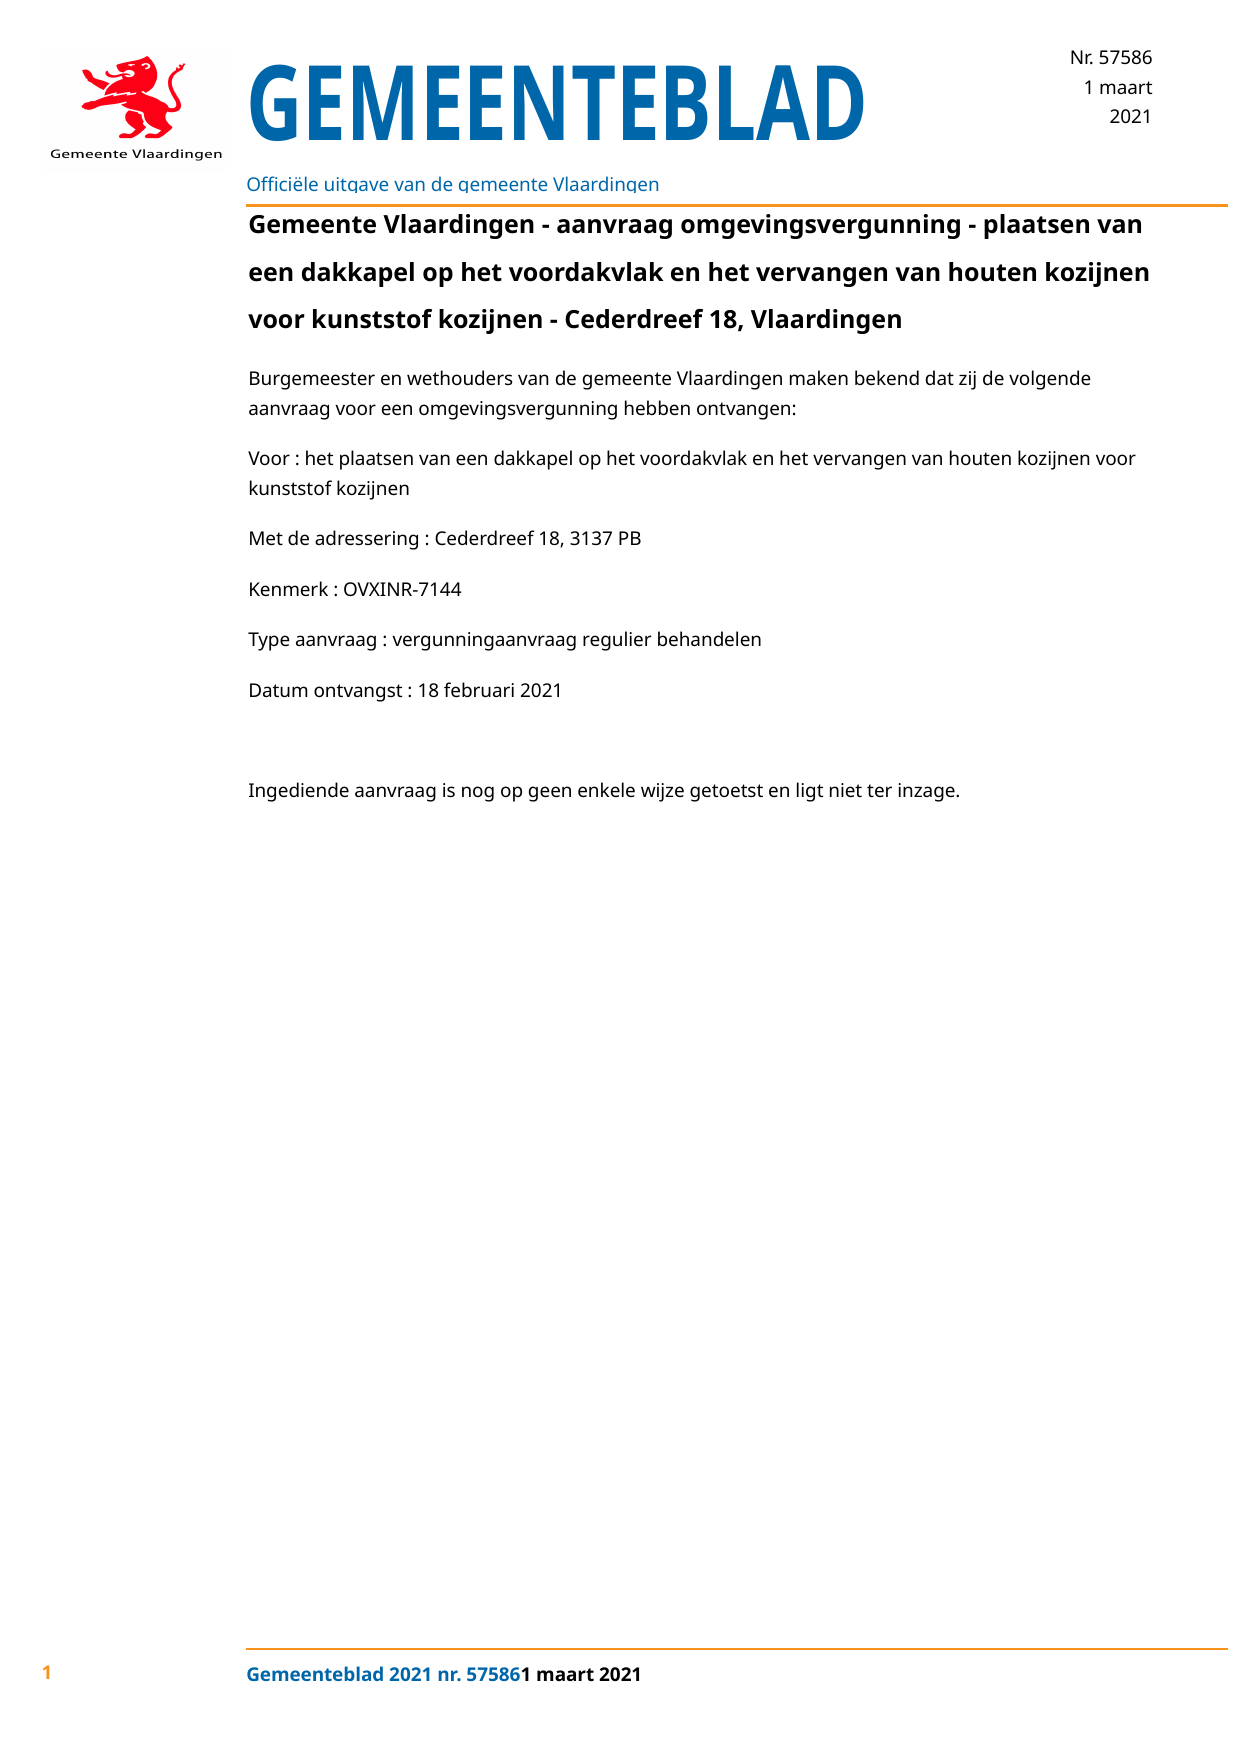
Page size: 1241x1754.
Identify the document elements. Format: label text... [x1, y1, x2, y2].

text Gemeente Vlaardingen - aanvraag omgevingsvergunning - plaatsen van een dakkapel op het voordakvlak en het vervangen van houten kozijnen voor kunststof kozijnen - Cederdreef 18, Vlaardingen [248, 207, 1152, 336]
picture [41, 47, 231, 172]
text Type aanvraag : vergunningaanvraag regulier behandelen [248, 626, 1152, 652]
text Voor : het plaatsen van een dakkapel op het voordakvlak en het vervangen van houten kozijnen voor kunststof kozijnen [248, 446, 1152, 501]
text Kenmerk : OVXINR-7144 [248, 576, 1152, 602]
text Met de adressering : Cederdreef 18, 3137 PB [248, 526, 1152, 551]
text Burgemeester en wethouders van de gemeente Vlaardingen maken bekend dat zij de volgende aanvraag voor een omgevingsvergunning hebben ontvangen: [248, 366, 1152, 421]
text Datum ontvangst : 18 februari 2021 [248, 677, 1152, 702]
text Ingediende aanvraag is nog op geen enkele wijze getoetst en ligt niet ter inzage. [248, 778, 1152, 803]
